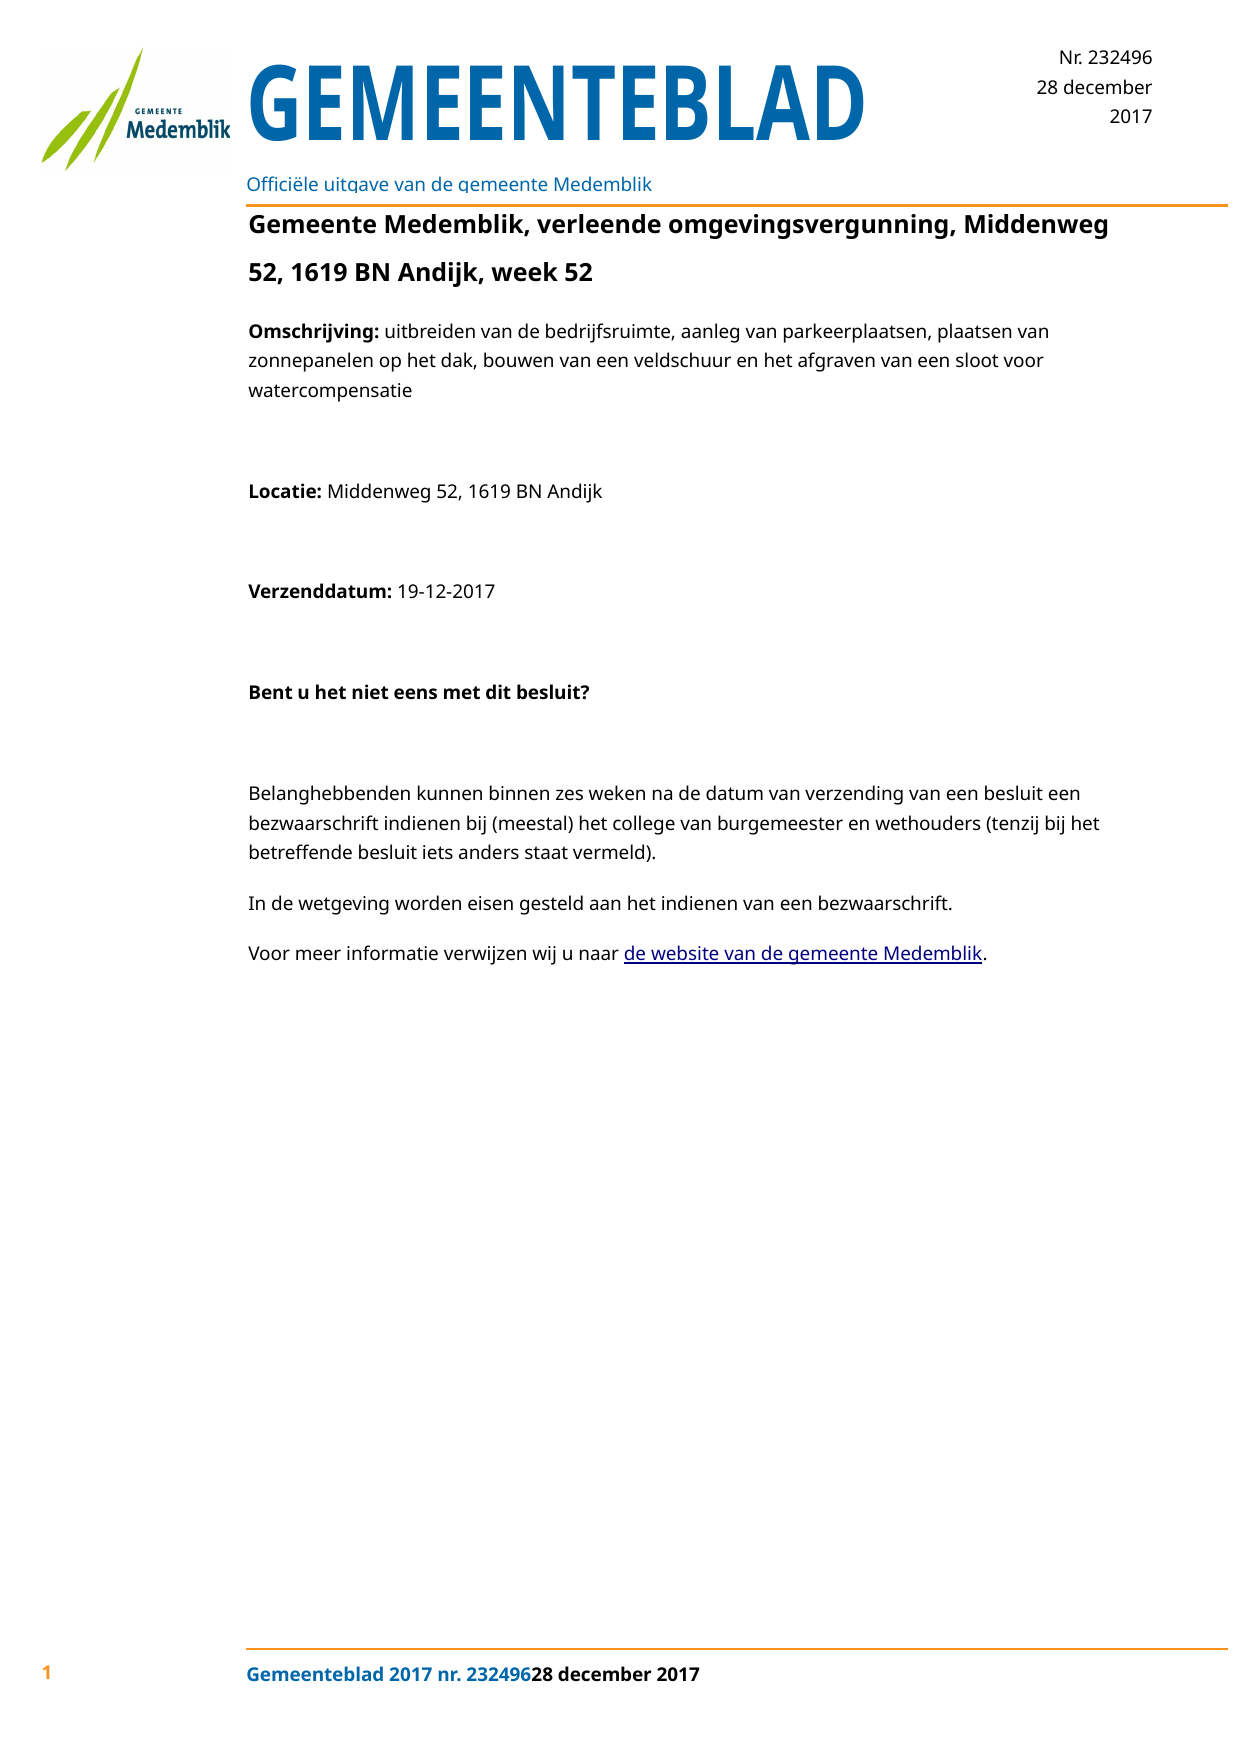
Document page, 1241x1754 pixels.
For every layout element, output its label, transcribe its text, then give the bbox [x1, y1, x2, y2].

text Bent u het niet eens met dit besluit? [248, 679, 1152, 705]
text Omschrijving: uitbreiden van de bedrijfsruimte, aanleg van parkeerplaatsen, plaatsen van zonnepanelen op het dak, bouwen van een veldschuur en het afgraven van een sloot voor watercompensatie [248, 318, 1152, 403]
text In de wetgeving worden eisen gesteld aan het indienen van een bezwaarschrift. [248, 890, 1152, 916]
picture [41, 47, 231, 172]
text Belanghebbenden kunnen binnen zes weken na de datum van verzending van een besluit een bezwaarschrift indienen bij (meestal) het college van burgemeester en wethouders (tenzij bij het betreffende besluit iets anders staat vermeld). [248, 780, 1152, 865]
text Verzenddatum: 19-12-2017 [248, 579, 1152, 604]
text Locatie: Middenweg 52, 1619 BN Andijk [248, 478, 1152, 504]
text Gemeente Medemblik, verleende omgevingsvergunning, Middenweg 52, 1619 BN Andijk, week 52 [248, 207, 1152, 288]
text Voor meer informatie verwijzen wij u naar de website van de gemeente Medemblik. [248, 940, 1152, 966]
